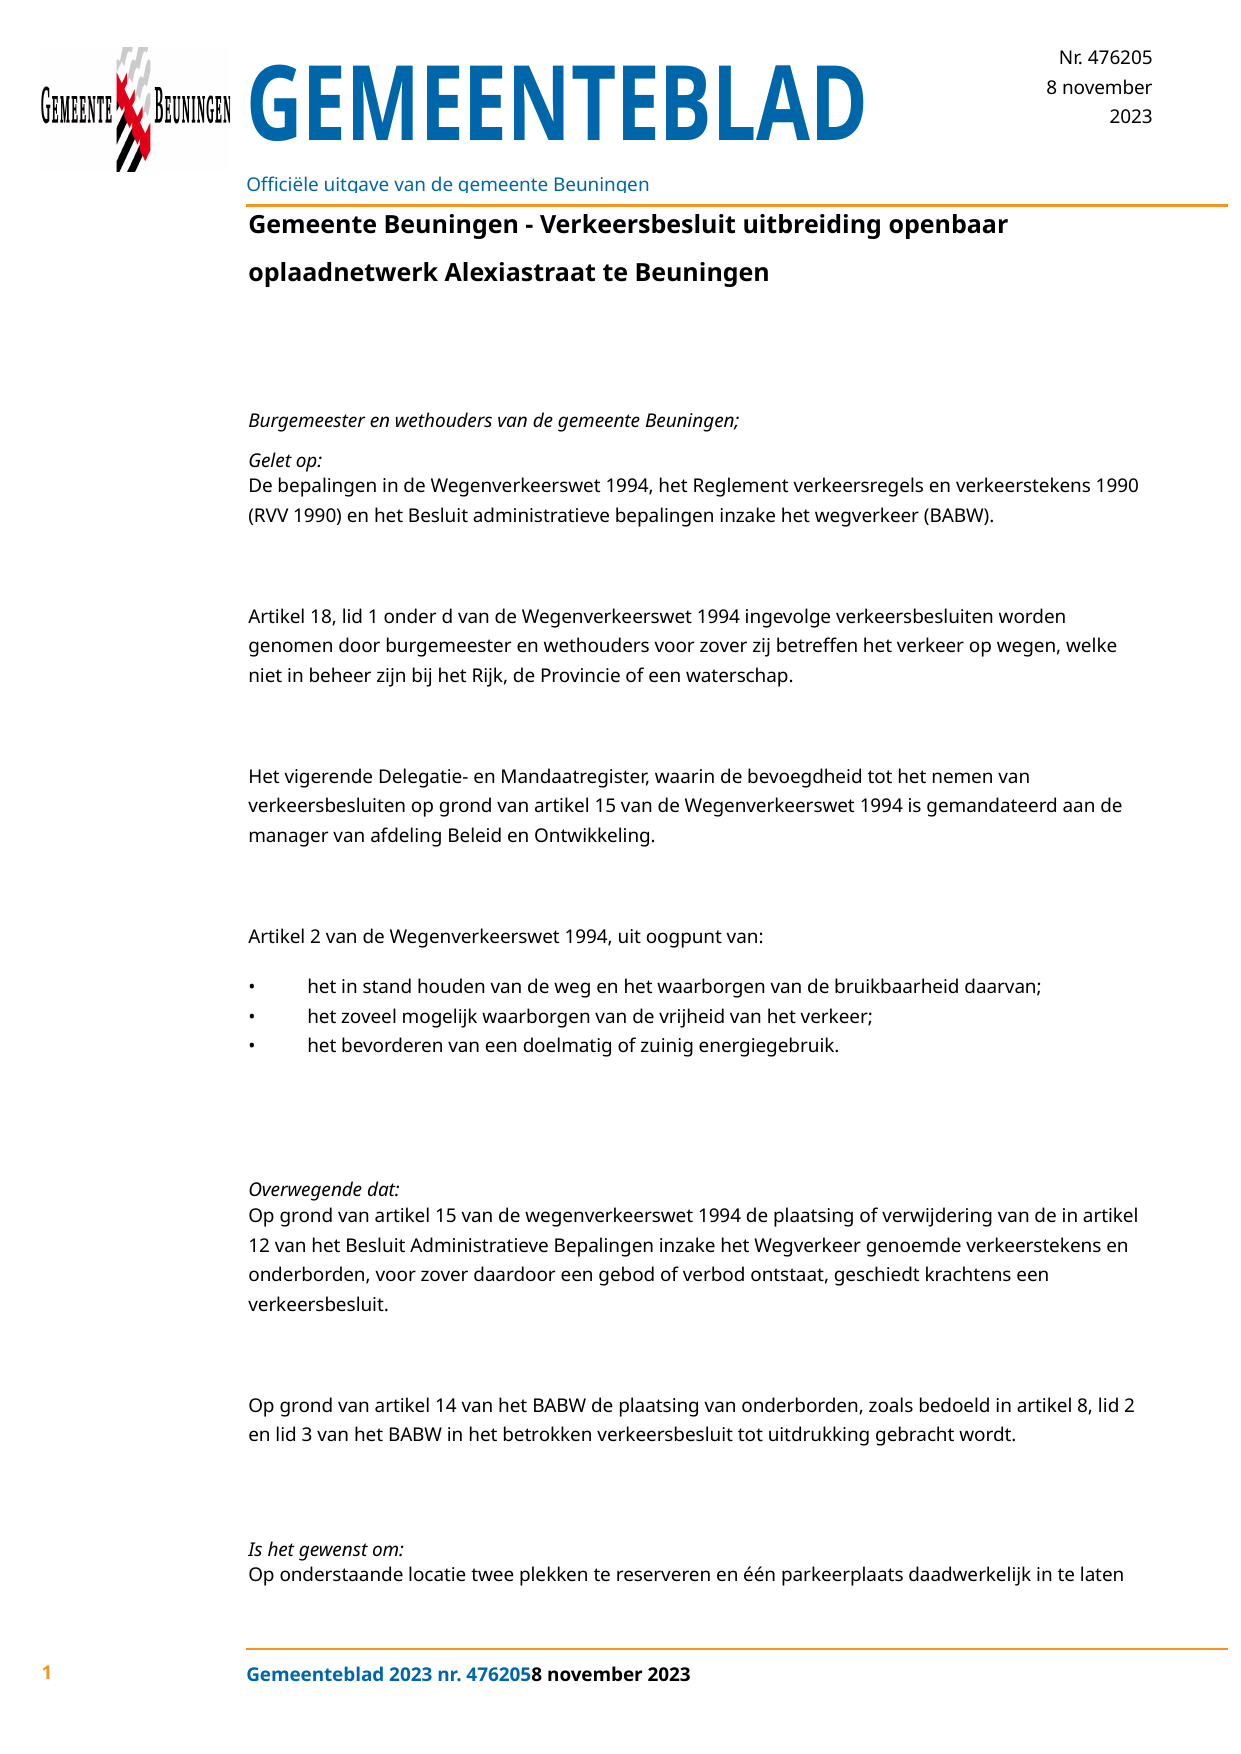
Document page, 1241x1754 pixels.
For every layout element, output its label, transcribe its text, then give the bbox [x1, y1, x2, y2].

text Is het gewenst om: [248, 1536, 1152, 1562]
text Op grond van artikel 15 van de wegenverkeerswet 1994 de plaatsing of verwijdering van de in artikel 12 van het Besluit Administratieve Bepalingen inzake het Wegverkeer genoemde verkeerstekens en onderborden, voor zover daardoor een gebod of verbod ontstaat, geschiedt krachtens een verkeersbesluit. [248, 1202, 1152, 1317]
text Artikel 18, lid 1 onder d van de Wegenverkeerswet 1994 ingevolge verkeersbesluiten worden genomen door burgemeester en wethouders voor zover zij betreffen het verkeer op wegen, welke niet in beheer zijn bij het Rijk, de Provincie of een waterschap. [248, 603, 1152, 688]
list het zoveel mogelijk waarborgen van de vrijheid van het verkeer; [248, 1003, 1152, 1029]
text Gelet op: [248, 447, 1152, 473]
text Overwegende dat: [248, 1177, 1152, 1202]
text Het vigerende Delegatie- en Mandaatregister, waarin de bevoegdheid tot het nemen van verkeersbesluiten op grond van artikel 15 van de Wegenverkeerswet 1994 is gemandateerd aan de manager van afdeling Beleid en Ontwikkeling. [248, 763, 1152, 848]
list het bevorderen van een doelmatig of zuinig energiegebruik. [248, 1033, 1152, 1058]
text Op grond van artikel 14 van het BABW de plaatsing van onderborden, zoals bedoeld in artikel 8, lid 2 en lid 3 van het BABW in het betrokken verkeersbesluit tot uitdrukking gebracht wordt. [248, 1392, 1152, 1447]
picture [41, 47, 231, 172]
text Op onderstaande locatie twee plekken te reserveren en één parkeerplaats daadwerkelijk in te laten [248, 1562, 1152, 1587]
text Artikel 2 van de Wegenverkeerswet 1994, uit oogpunt van: [248, 923, 1152, 949]
text Burgemeester en wethouders van de gemeente Beuningen; [248, 408, 1152, 433]
text Gemeente Beuningen - Verkeersbesluit uitbreiding openbaar oplaadnetwerk Alexiastraat te Beuningen [248, 207, 1152, 288]
list het in stand houden van de weg en het waarborgen van de bruikbaarheid daarvan; [248, 973, 1152, 999]
text De bepalingen in de Wegenverkeerswet 1994, het Reglement verkeersregels en verkeerstekens 1990 (RVV 1990) en het Besluit administratieve bepalingen inzake het wegverkeer (BABW). [248, 473, 1152, 528]
